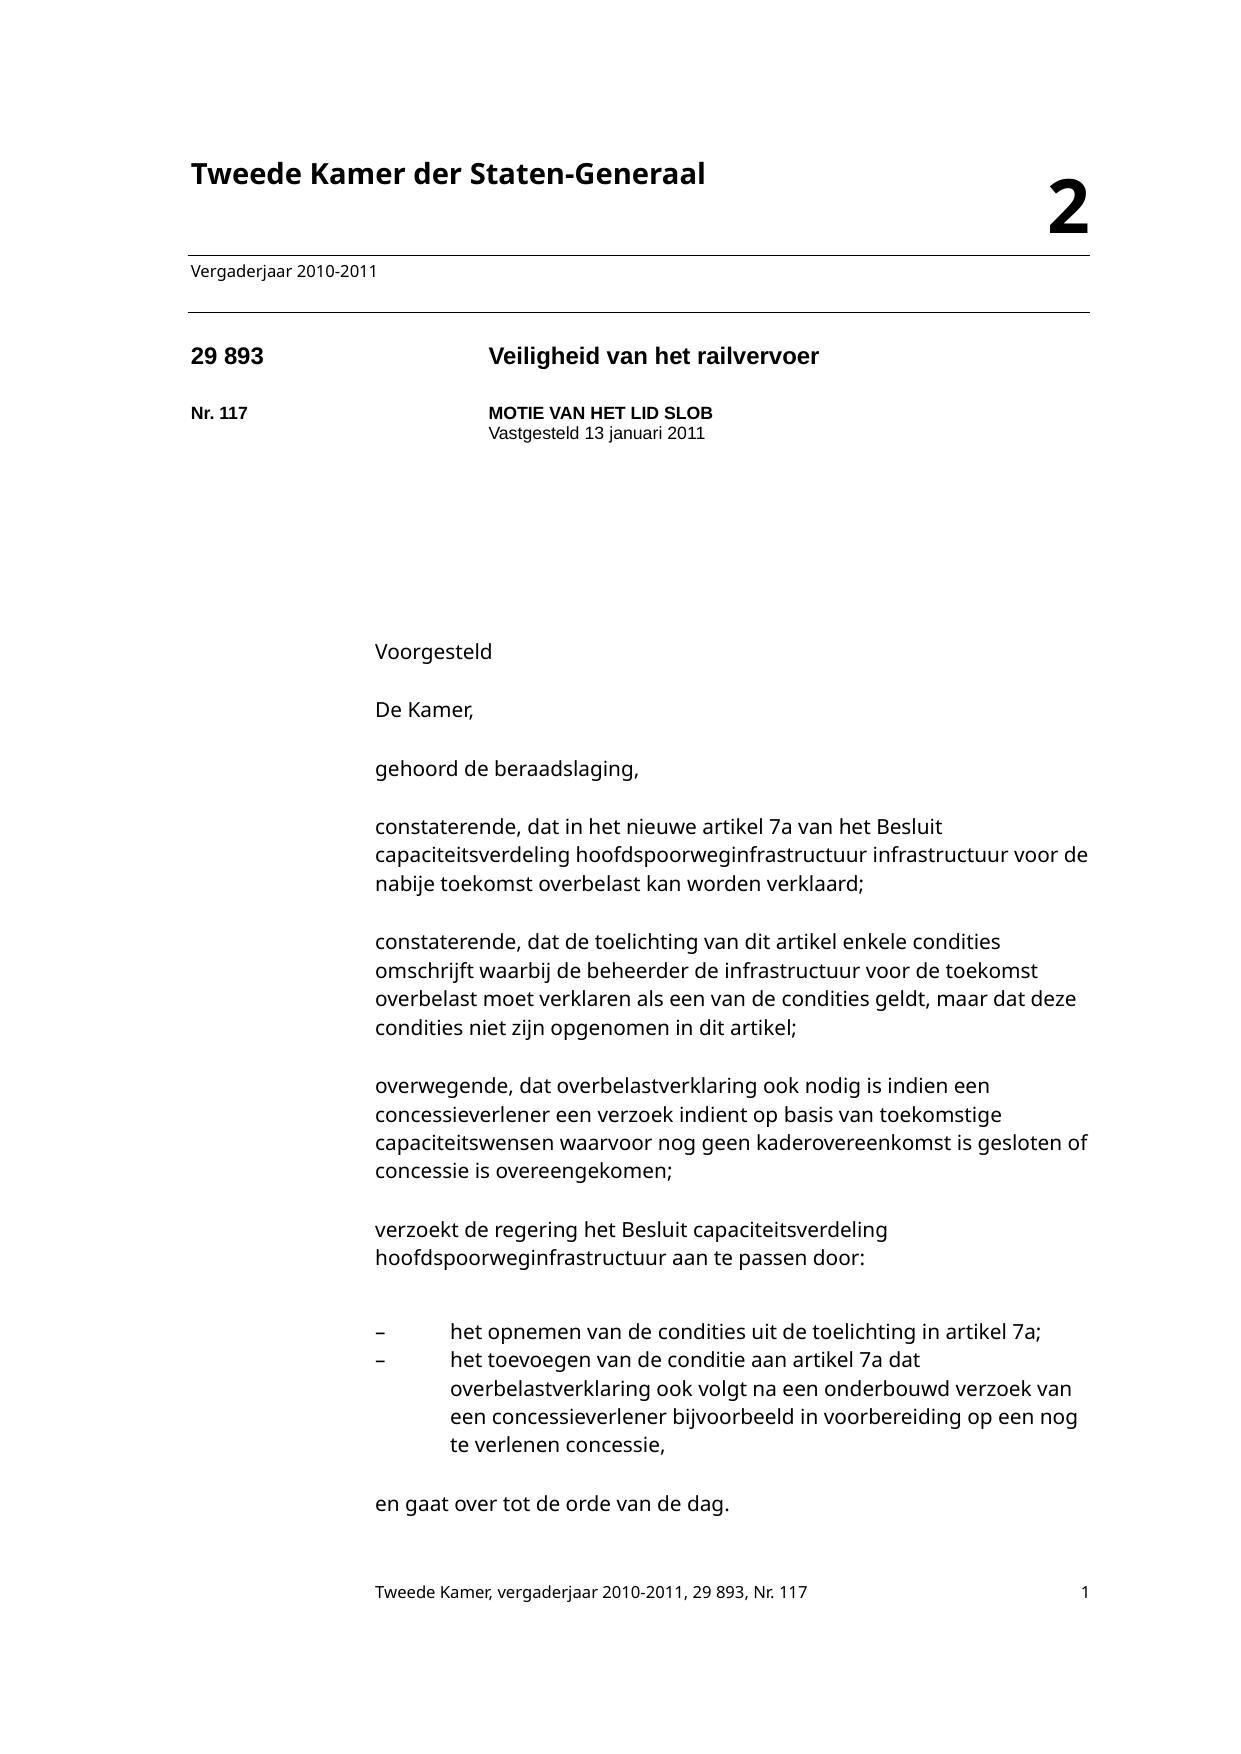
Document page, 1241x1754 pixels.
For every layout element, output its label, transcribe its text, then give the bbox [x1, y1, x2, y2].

table_cell 29 893 [188, 339, 485, 399]
table_header Tweede Kamer der Staten-Generaal [188, 150, 909, 255]
table_cell Veiligheid van het railvervoer [485, 339, 1090, 399]
table_cell [188, 313, 485, 339]
text constaterende, dat de toelichting van dit artikel enkele condities omschrijft waarbij de beheerder de infrastructuur voor de toekomst overbelast moet verklaren als een van de condities geldt, maar dat deze condities niet zijn opgenomen in dit artikel; [375, 927, 1090, 1041]
text en gaat over tot de orde van de dag. [375, 1489, 1090, 1517]
list het toevoegen van de conditie aan artikel 7a dat overbelastverklaring ook volgt na een onderbouwd verzoek van een concessieverlener bijvoorbeeld in voorbereiding op een nog te verlenen concessie, [375, 1345, 1090, 1459]
table_cell [485, 256, 1090, 312]
table_cell Vergaderjaar 2010-2011 [188, 256, 485, 312]
text overwegende, dat overbelastverklaring ook nodig is indien een concessieverlener een verzoek indient op basis van toekomstige capaciteitswensen waarvoor nog geen kaderovereenkomst is gesloten of concessie is overeengekomen; [375, 1071, 1090, 1185]
text constaterende, dat in het nieuwe artikel 7a van het Besluit capaciteitsverdeling hoofdspoorweginfrastructuur infrastructuur voor de nabije toekomst overbelast kan worden verklaard; [375, 812, 1090, 897]
list het opnemen van de condities uit de toelichting in artikel 7a; [375, 1317, 1090, 1345]
text verzoekt de regering het Besluit capaciteitsverdeling hoofdspoorweginfrastructuur aan te passen door: [375, 1215, 1090, 1272]
text De Kamer, [375, 695, 1090, 724]
text Voorgesteld [375, 637, 1090, 665]
table_header 2 [910, 150, 1090, 255]
table_cell Nr. 117 [188, 399, 485, 518]
text gehoord de beraadslaging, [375, 754, 1090, 782]
table_cell MOTIE VAN HET LID SLOB Vastgesteld 13 januari 2011 [485, 399, 1090, 518]
table_cell [485, 313, 1090, 339]
